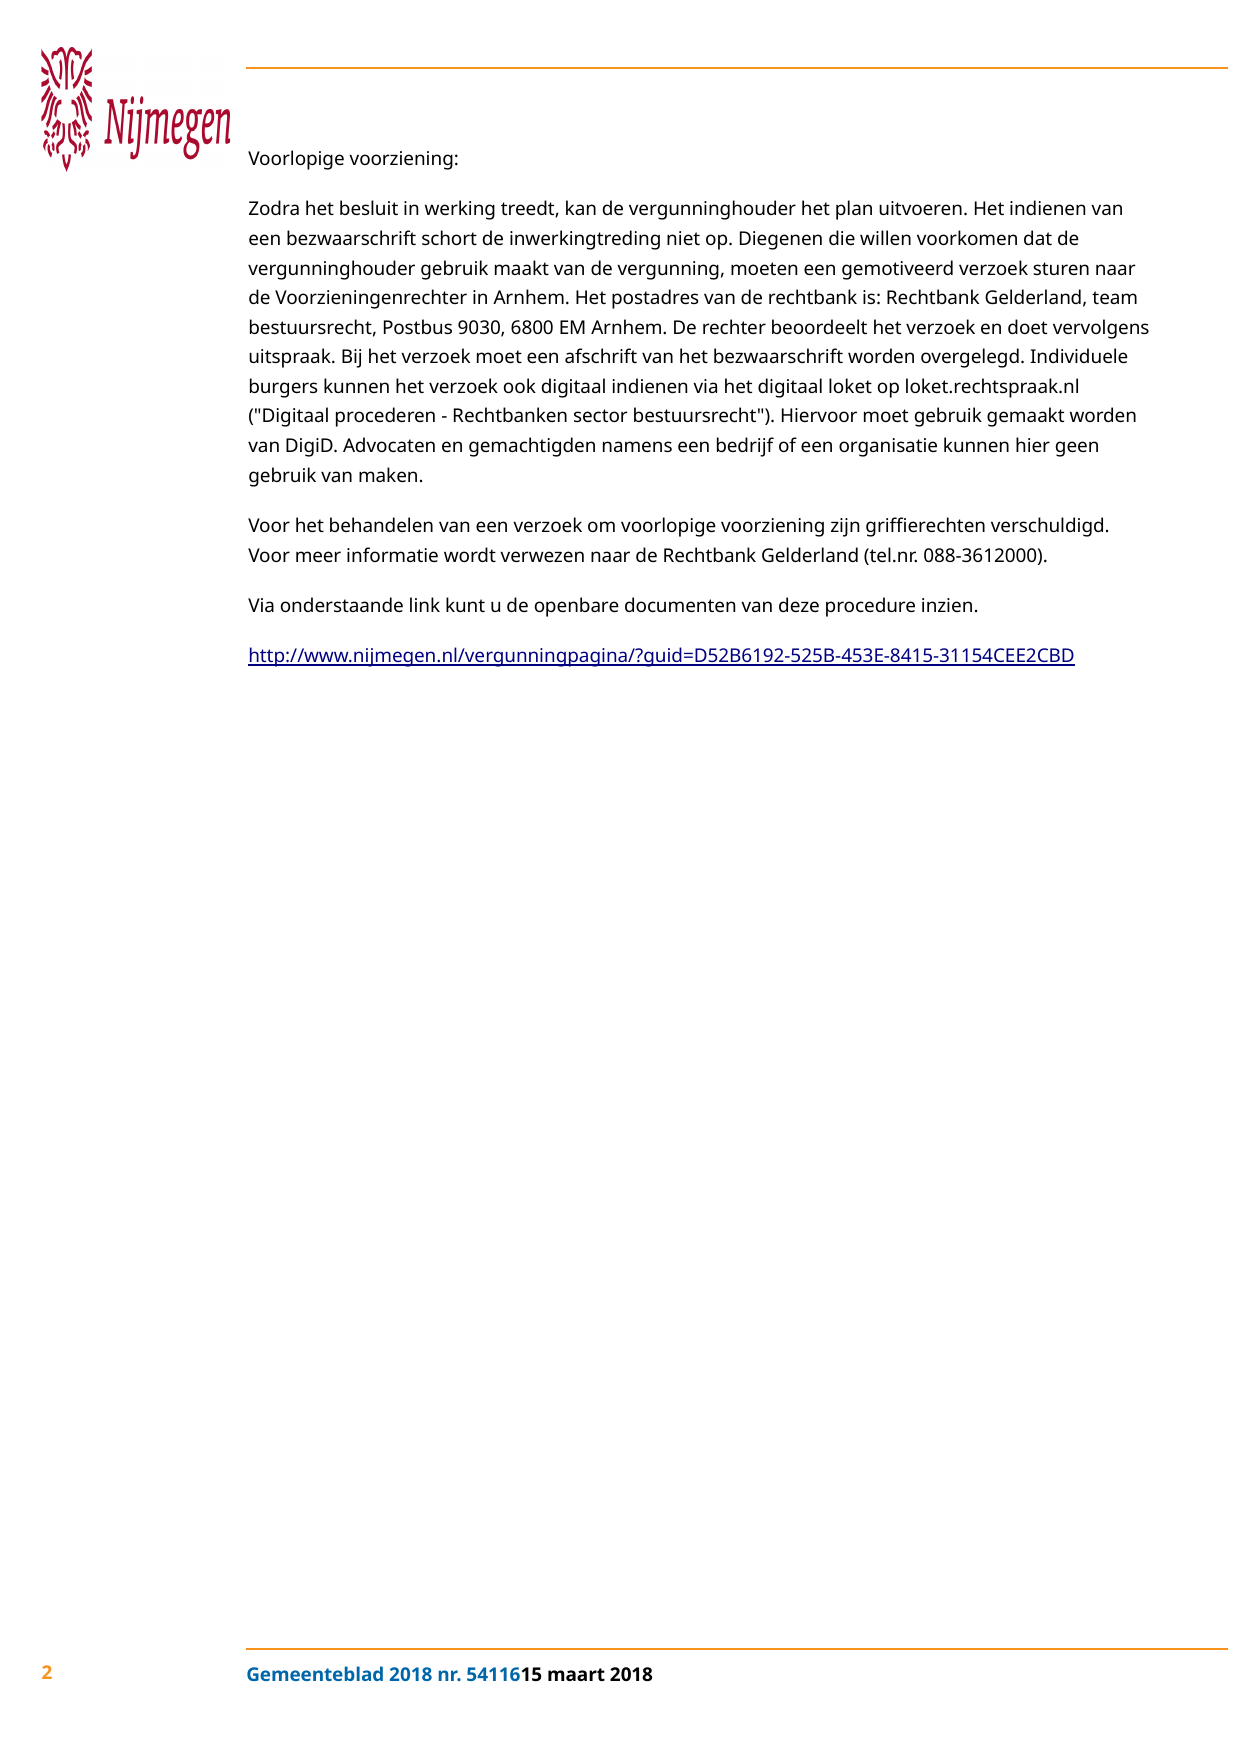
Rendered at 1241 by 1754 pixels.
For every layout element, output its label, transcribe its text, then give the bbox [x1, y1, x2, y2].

picture [41, 47, 231, 172]
text http://www.nijmegen.nl/vergunningpagina/?guid=D52B6192-525B-453E-8415-31154CEE2CBD [248, 643, 1152, 668]
text Voor het behandelen van een verzoek om voorlopige voorziening zijn griffierechten verschuldigd. Voor meer informatie wordt verwezen naar de Rechtbank Gelderland (tel.nr. 088-3612000). [248, 512, 1152, 568]
text Via onderstaande link kunt u de openbare documenten van deze procedure inzien. [248, 592, 1152, 618]
text Voorlopige voorziening: [248, 145, 1152, 171]
text Zodra het besluit in werking treedt, kan de vergunninghouder het plan uitvoeren. Het indienen van een bezwaarschrift schort de inwerkingtreding niet op. Diegenen die willen voorkomen dat de vergunninghouder gebruik maakt van de vergunning, moeten een gemotiveerd verzoek sturen naar de Voorzieningenrechter in Arnhem. Het postadres van de rechtbank is: Rechtbank Gelderland, team bestuursrecht, Postbus 9030, 6800 EM Arnhem. De rechter beoordeelt het verzoek en doet vervolgens uitspraak. Bij het verzoek moet een afschrift van het bezwaarschrift worden overgelegd. Individuele burgers kunnen het verzoek ook digitaal indienen via het digitaal loket op loket.rechtspraak.nl ("Digitaal procederen - Rechtbanken sector bestuursrecht"). Hiervoor moet gebruik gemaakt worden van DigiD. Advocaten en gemachtigden namens een bedrijf of een organisatie kunnen hier geen gebruik van maken. [248, 196, 1152, 488]
